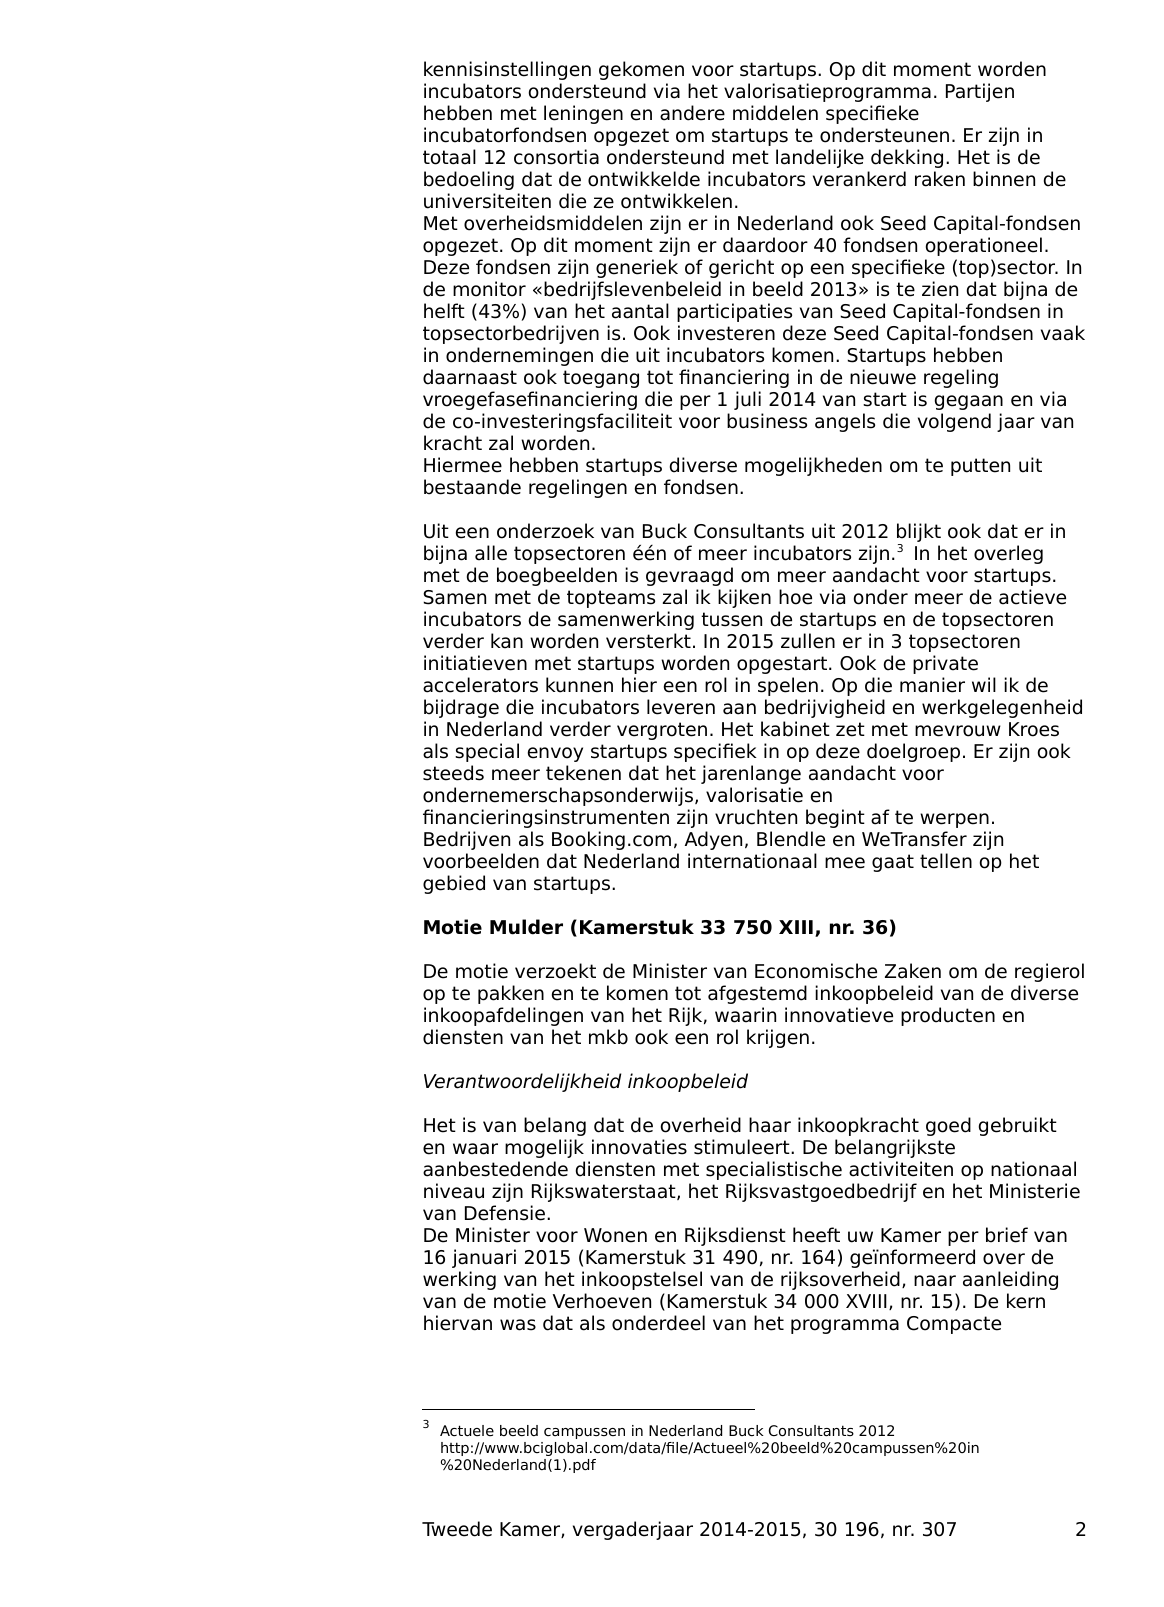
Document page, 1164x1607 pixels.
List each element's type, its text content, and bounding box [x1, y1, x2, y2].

text Het is van belang dat de overheid haar inkoopkracht goed gebruikt en waar mogelijk innovaties stimuleert. De belangrijkste aanbestedende diensten met specialistische activiteiten op nationaal niveau zijn Rijkswaterstaat, het Rijksvastgoedbedrijf en het Ministerie van Defensie. [422, 1115, 1087, 1225]
text De Minister voor Wonen en Rijksdienst heeft uw Kamer per brief van 16 januari 2015 (Kamerstuk 31 490, nr. 164) geïnformeerd over de werking van het inkoopstelsel van de rijksoverheid, naar aanleiding van de motie Verhoeven (Kamerstuk 34 000 XVIII, nr. 15). De kern hiervan was dat als onderdeel van het programma Compacte [422, 1225, 1087, 1335]
text Uit een onderzoek van Buck Consultants uit 2012 blijkt ook dat er in bijna alle topsectoren één of meer incubators zijn. In het overleg met de boegbeelden is gevraagd om meer aandacht voor startups. Samen met de topteams zal ik kijken hoe via onder meer de actieve incubators de samenwerking tussen de startups en de topsectoren verder kan worden versterkt. In 2015 zullen er in 3 topsectoren initiatieven met startups worden opgestart. Ook de private accelerators kunnen hier een rol in spelen. Op die manier wil ik de bijdrage die incubators leveren aan bedrijvigheid en werkgelegenheid in Nederland verder vergroten. Het kabinet zet met mevrouw Kroes als special envoy startups specifiek in op deze doelgroep. Er zijn ook steeds meer tekenen dat het jarenlange aandacht voor ondernemerschapsonderwijs, valorisatie en financieringsinstrumenten zijn vruchten begint af te werpen. Bedrijven als Booking.com, Adyen, Blendle en WeTransfer zijn voorbeelden dat Nederland internationaal mee gaat tellen op het gebied van startups. [422, 521, 1087, 894]
text Actuele beeld campussen in Nederland Buck Consultants 2012 http://www.bciglobal.com/data/file/Actueel%20beeld%20campussen%20in%20Nederland(1).pdf [422, 1418, 1087, 1474]
text kennisinstellingen gekomen voor startups. Op dit moment worden incubators ondersteund via het valorisatieprogramma. Partijen hebben met leningen en andere middelen specifieke incubatorfondsen opgezet om startups te ondersteunen. Er zijn in totaal 12 consortia ondersteund met landelijke dekking. Het is de bedoeling dat de ontwikkelde incubators verankerd raken binnen de universiteiten die ze ontwikkelen. [422, 59, 1087, 213]
text Hiermee hebben startups diverse mogelijkheden om te putten uit bestaande regelingen en fondsen. [422, 455, 1087, 499]
text Met overheidsmiddelen zijn er in Nederland ook Seed Capital-fondsen opgezet. Op dit moment zijn er daardoor 40 fondsen operationeel. Deze fondsen zijn generiek of gericht op een specifieke (top)sector. In de monitor «bedrijfslevenbeleid in beeld 2013» is te zien dat bijna de helft (43%) van het aantal participaties van Seed Capital-fondsen in topsectorbedrijven is. Ook investeren deze Seed Capital-fondsen vaak in ondernemingen die uit incubators komen. Startups hebben daarnaast ook toegang tot financiering in de nieuwe regeling vroegefasefinanciering die per 1 juli 2014 van start is gegaan en via de co-investeringsfaciliteit voor business angels die volgend jaar van kracht zal worden. [422, 213, 1087, 455]
subtitle Verantwoordelijkheid inkoopbeleid [422, 1071, 1087, 1093]
text De motie verzoekt de Minister van Economische Zaken om de regierol op te pakken en te komen tot afgestemd inkoopbeleid van de diverse inkoopafdelingen van het Rijk, waarin innovatieve producten en diensten van het mkb ook een rol krijgen. [422, 961, 1087, 1049]
subtitle Motie Mulder (Kamerstuk 33 750 XIII, nr. 36) [422, 917, 1087, 939]
